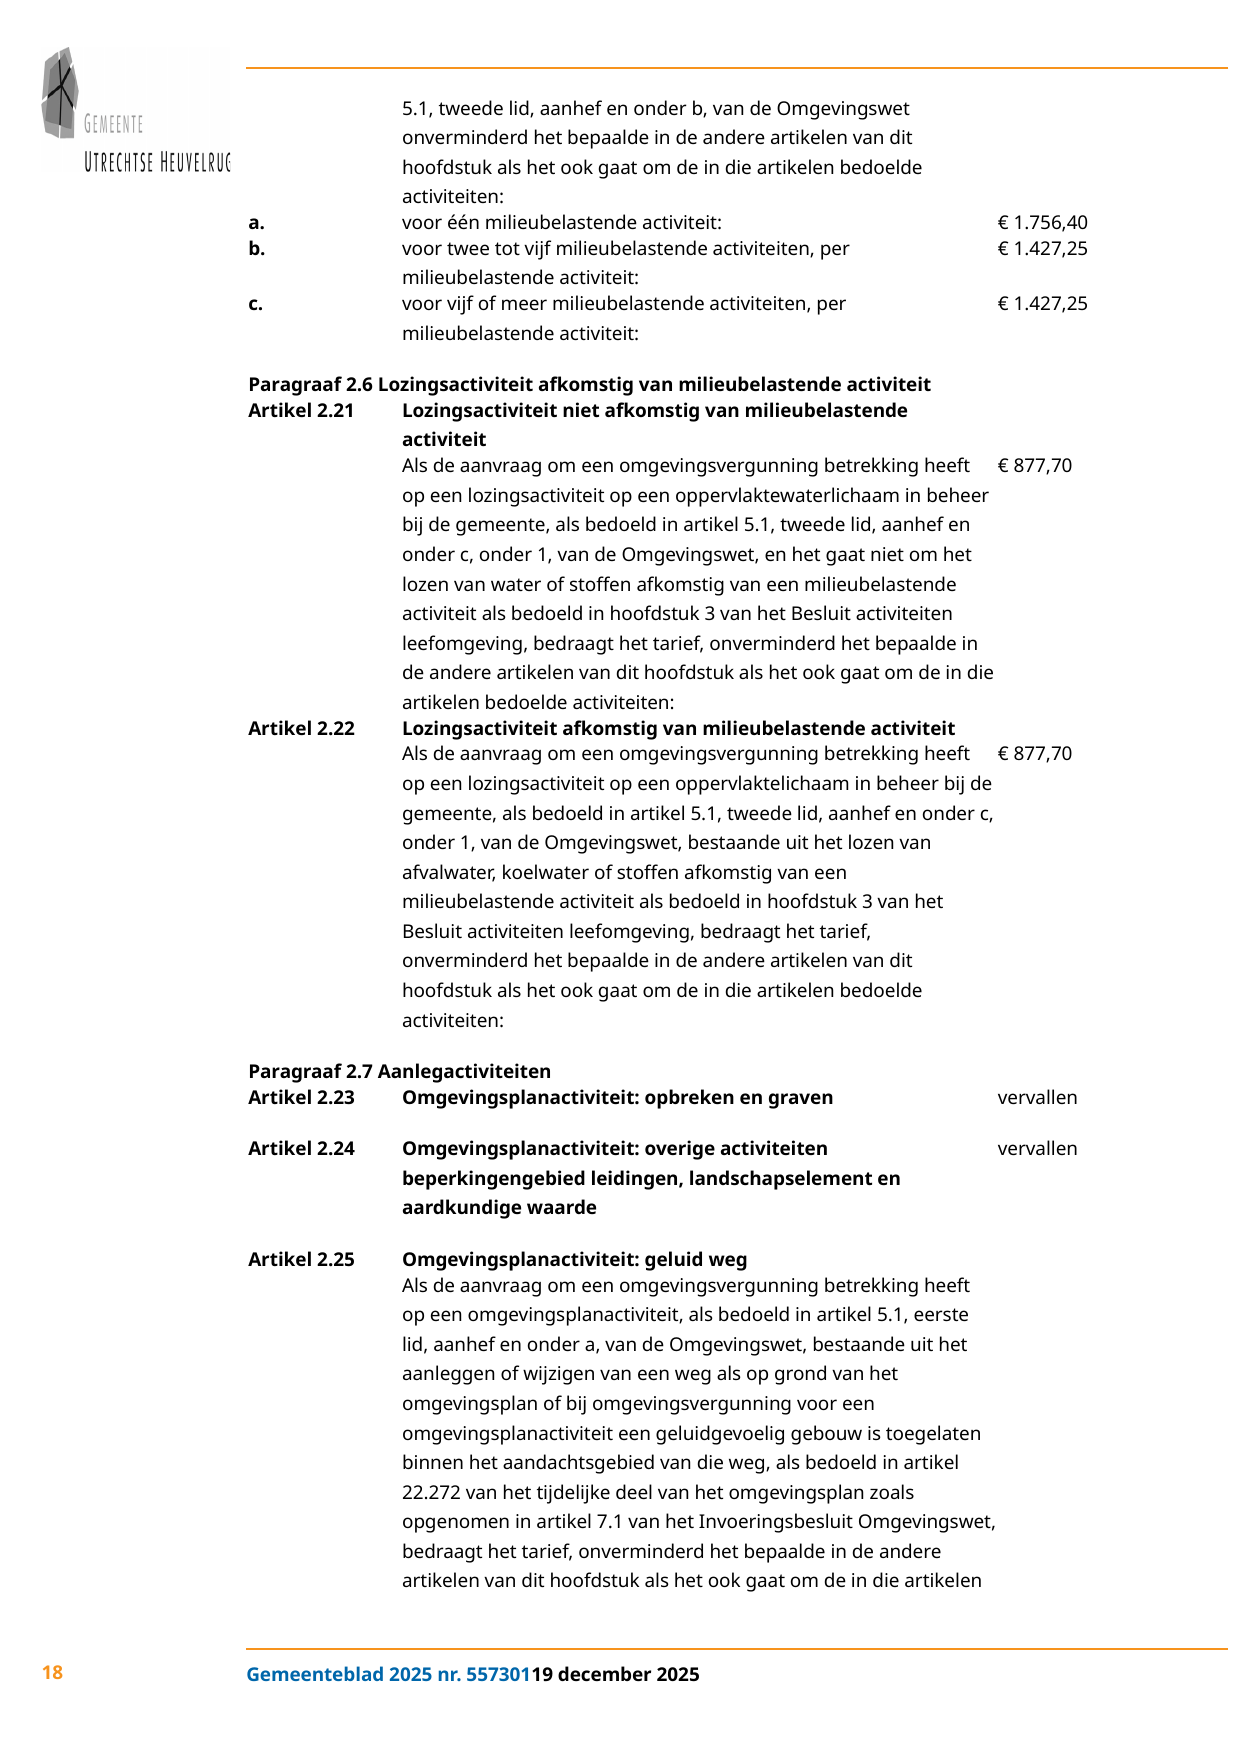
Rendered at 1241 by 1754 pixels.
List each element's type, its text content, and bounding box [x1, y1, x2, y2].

table_cell Omgevingsplanactiviteit: geluid weg [402, 1246, 998, 1272]
table_cell Artikel 2.21 [248, 397, 402, 452]
table_cell Artikel 2.22 [248, 715, 402, 741]
table_cell Artikel 2.23 [248, 1084, 402, 1110]
table_cell [402, 1033, 998, 1058]
table_cell [402, 346, 998, 371]
table_cell € 1.756,40 [998, 209, 1152, 235]
table_cell Lozingsactiviteit niet afkomstig van milieubelastende activiteit [402, 397, 998, 452]
table_cell Als de aanvraag om een omgevingsvergunning betrekking heeft op een omgevingsplanactiviteit, als bedoeld in artikel 5.1, eerste lid, aanhef en onder a, van de Omgevingswet, bestaande uit het aanleggen of wijzigen van een weg als op grond van het omgevingsplan of bij omgevingsvergunning voor een omgevingsplanactiviteit een geluidgevoelig gebouw is toegelaten binnen het aandachtsgebied van die weg, als bedoeld in artikel 22.272 van het tijdelijke deel van het omgevingsplan zoals opgenomen in artikel 7.1 van het Invoeringsbesluit Omgevingswet, bedraagt het tarief, onverminderd het bepaalde in de andere artikelen van dit hoofdstuk als het ook gaat om de in die artikelen [402, 1272, 998, 1593]
table_cell vervallen [998, 1084, 1152, 1110]
table_cell c. [248, 290, 402, 346]
table_cell Omgevingsplanactiviteit: overige activiteiten beperkingengebied leidingen, landschapselement en aardkundige waarde [402, 1135, 998, 1220]
table_cell € 877,70 [998, 741, 1152, 1032]
picture [41, 47, 231, 172]
table_cell Omgevingsplanactiviteit: opbreken en graven [402, 1084, 998, 1110]
table_cell [402, 1110, 998, 1135]
table_cell Artikel 2.25 [248, 1246, 402, 1272]
table_cell € 1.427,25 [998, 235, 1152, 290]
table_cell Als de aanvraag om een omgevingsvergunning betrekking heeft op een lozingsactiviteit op een oppervlaktewaterlichaam in beheer bij de gemeente, als bedoeld in artikel 5.1, tweede lid, aanhef en onder c, onder 1, van de Omgevingswet, en het gaat niet om het lozen van water of stoffen afkomstig van een milieubelastende activiteit als bedoeld in hoofdstuk 3 van het Besluit activiteiten leefomgeving, bedraagt het tarief, onverminderd het bepaalde in de andere artikelen van dit hoofdstuk als het ook gaat om de in die artikelen bedoelde activiteiten: [402, 453, 998, 715]
table_cell [248, 1033, 402, 1058]
table_cell [998, 1220, 1152, 1246]
table_cell Als de aanvraag om een omgevingsvergunning betrekking heeft op een lozingsactiviteit op een oppervlaktelichaam in beheer bij de gemeente, als bedoeld in artikel 5.1, tweede lid, aanhef en onder c, onder 1, van de Omgevingswet, bestaande uit het lozen van afvalwater, koelwater of stoffen afkomstig van een milieubelastende activiteit als bedoeld in hoofdstuk 3 van het Besluit activiteiten leefomgeving, bedraagt het tarief, onverminderd het bepaalde in de andere artikelen van dit hoofdstuk als het ook gaat om de in die artikelen bedoelde activiteiten: [402, 741, 998, 1032]
table_cell a. [248, 209, 402, 235]
table_cell [248, 1110, 402, 1135]
table_cell Lozingsactiviteit afkomstig van milieubelastende activiteit [402, 715, 998, 741]
table_cell [998, 1058, 1152, 1084]
table_cell € 1.427,25 [998, 290, 1152, 346]
table_cell [998, 95, 1152, 209]
table_cell [402, 1220, 998, 1246]
table_cell [998, 371, 1152, 397]
table_cell voor één milieubelastende activiteit: [402, 209, 998, 235]
table_cell [998, 1033, 1152, 1058]
table_cell [248, 95, 402, 209]
table_cell [248, 346, 402, 371]
table_cell b. [248, 235, 402, 290]
table_cell [998, 346, 1152, 371]
table_cell [248, 1272, 402, 1593]
table_cell Artikel 2.24 [248, 1135, 402, 1220]
table_cell [248, 741, 402, 1032]
table_cell Paragraaf 2.6 Lozingsactiviteit afkomstig van milieubelastende activiteit [248, 371, 998, 397]
table_cell [248, 1220, 402, 1246]
table_cell € 877,70 [998, 453, 1152, 715]
table_cell [998, 397, 1152, 452]
table_cell [998, 715, 1152, 741]
table_cell Paragraaf 2.7 Aanlegactiviteiten [248, 1058, 998, 1084]
table_cell vervallen [998, 1135, 1152, 1220]
table_cell [248, 453, 402, 715]
table_cell voor twee tot vijf milieubelastende activiteiten, per milieubelastende activiteit: [402, 235, 998, 290]
table_cell [998, 1110, 1152, 1135]
table_cell 5.1, tweede lid, aanhef en onder b, van de Omgevingswet onverminderd het bepaalde in de andere artikelen van dit hoofdstuk als het ook gaat om de in die artikelen bedoelde activiteiten: [402, 95, 998, 209]
table_cell voor vijf of meer milieubelastende activiteiten, per milieubelastende activiteit: [402, 290, 998, 346]
table_cell [998, 1246, 1152, 1272]
table_cell [998, 1272, 1152, 1593]
